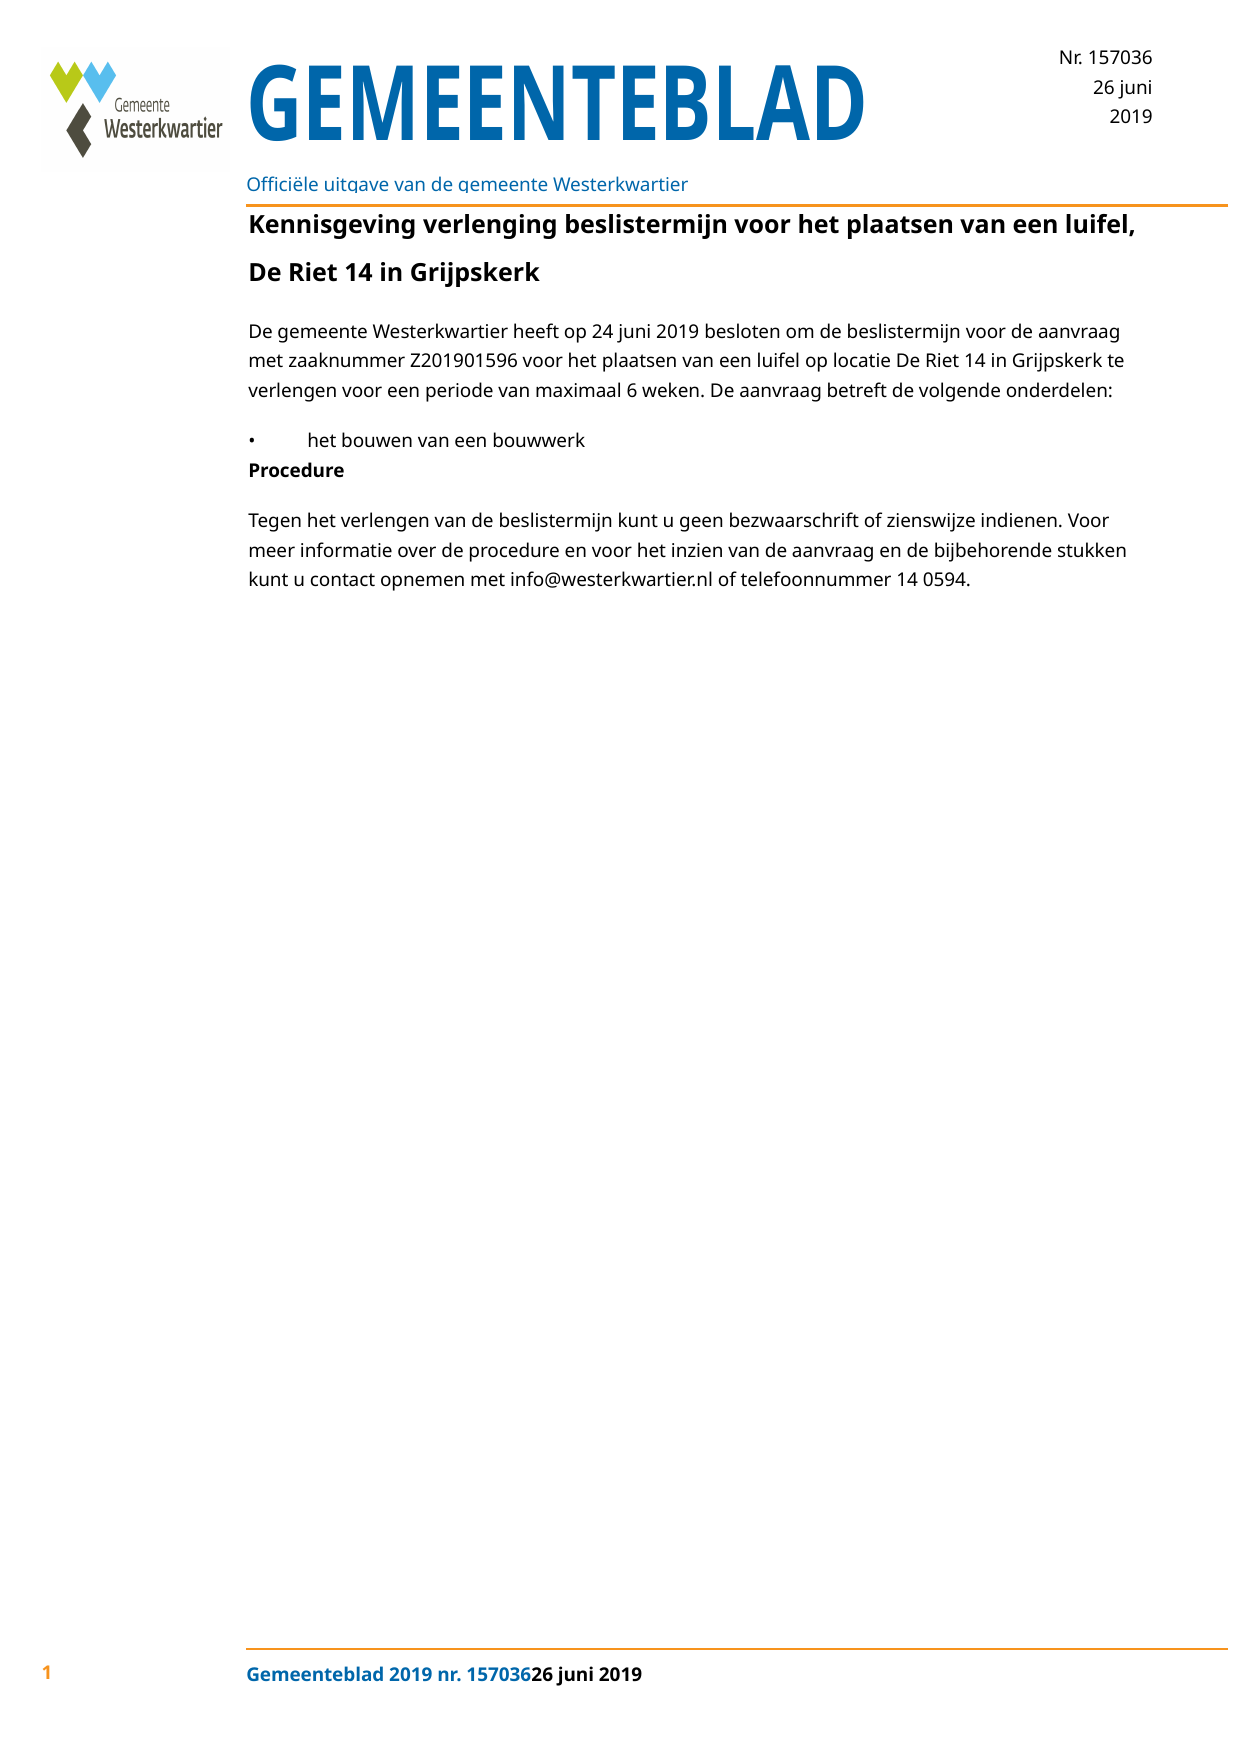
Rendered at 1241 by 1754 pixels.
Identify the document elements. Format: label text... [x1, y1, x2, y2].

text Procedure [248, 457, 1152, 483]
text De gemeente Westerkwartier heeft op 24 juni 2019 besloten om de beslistermijn voor de aanvraag met zaaknummer Z201901596 voor het plaatsen van een luifel op locatie De Riet 14 in Grijpskerk te verlengen voor een periode van maximaal 6 weken. De aanvraag betreft de volgende onderdelen: [248, 318, 1152, 403]
list het bouwen van een bouwwerk [248, 427, 1152, 453]
picture [41, 47, 231, 172]
text Tegen het verlengen van de beslistermijn kunt u geen bezwaarschrift of zienswijze indienen. Voor meer informatie over de procedure en voor het inzien van de aanvraag en de bijbehorende stukken kunt u contact opnemen met info@westerkwartier.nl of telefoonnummer 14 0594. [248, 507, 1152, 592]
text Kennisgeving verlenging beslistermijn voor het plaatsen van een luifel, De Riet 14 in Grijpskerk [248, 207, 1152, 288]
